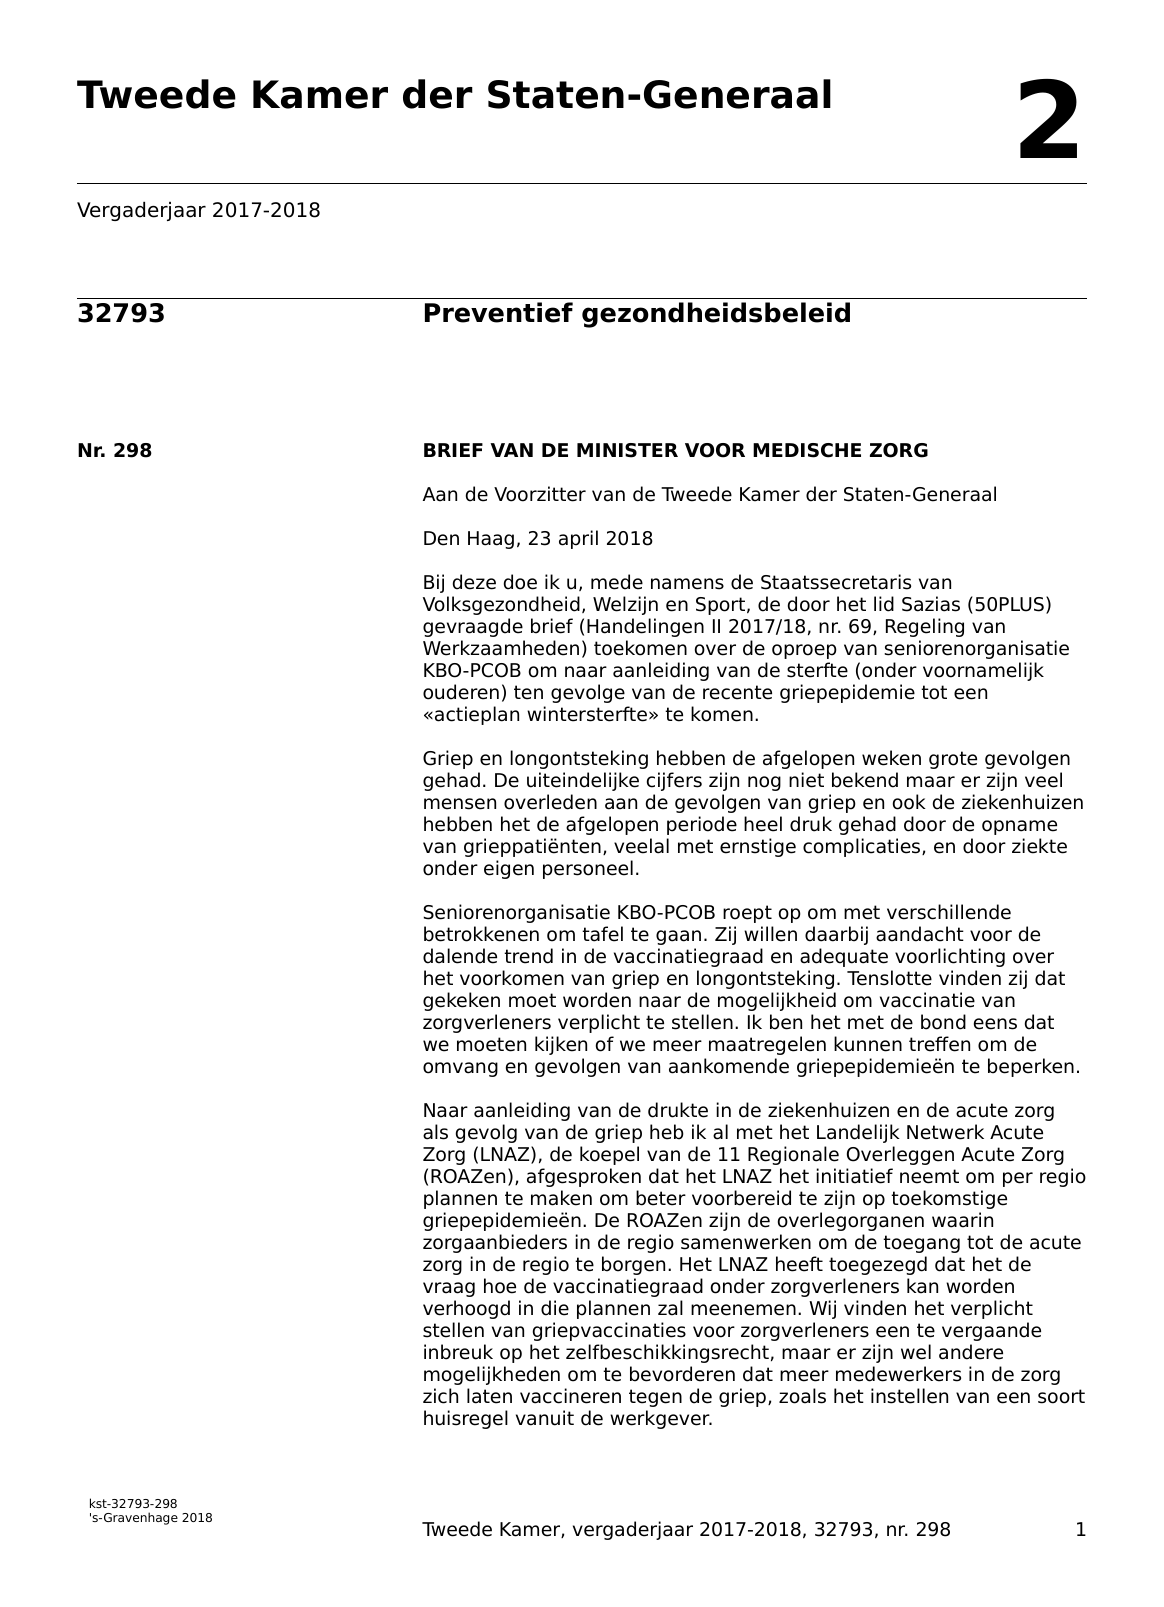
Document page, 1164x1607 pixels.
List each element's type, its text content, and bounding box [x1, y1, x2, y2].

subtitle Nr. 298 BRIEF VAN DE MINISTER VOOR MEDISCHE ZORG [77, 440, 1087, 462]
text Den Haag, 23 april 2018 [422, 528, 1087, 550]
text Aan de Voorzitter van de Tweede Kamer der Staten-Generaal [422, 484, 1087, 506]
text Seniorenorganisatie KBO-PCOB roept op om met verschillende betrokkenen om tafel te gaan. Zij willen daarbij aandacht voor de dalende trend in de vaccinatiegraad en adequate voorlichting over het voorkomen van griep en longontsteking. Tenslotte vinden zij dat gekeken moet worden naar de mogelijkheid om vaccinatie van zorgverleners verplicht te stellen. Ik ben het met de bond eens dat we moeten kijken of we meer maatregelen kunnen treffen om de omvang en gevolgen van aankomende griepepidemieën te beperken. [422, 902, 1087, 1078]
text kst-32793-298 [88, 1497, 323, 1511]
text Naar aanleiding van de drukte in de ziekenhuizen en de acute zorg als gevolg van de griep heb ik al met het Landelijk Netwerk Acute Zorg (LNAZ), de koepel van de 11 Regionale Overleggen Acute Zorg (ROAZen), afgesproken dat het LNAZ het initiatief neemt om per regio plannen te maken om beter voorbereid te zijn op toekomstige griepepidemieën. De ROAZen zijn de overlegorganen waarin zorgaanbieders in de regio samenwerken om de toegang tot de acute zorg in de regio te borgen. Het LNAZ heeft toegezegd dat het de vraag hoe de vaccinatiegraad onder zorgverleners kan worden verhoogd in die plannen zal meenemen. Wij vinden het verplicht stellen van griepvaccinaties voor zorgverleners een te vergaande inbreuk op het zelfbeschikkingsrecht, maar er zijn wel andere mogelijkheden om te bevorderen dat meer medewerkers in de zorg zich laten vaccineren tegen de griep, zoals het instellen van een soort huisregel vanuit de werkgever. [422, 1100, 1087, 1430]
table_cell Vergaderjaar 2017-2018 [77, 184, 1087, 298]
table_header Tweede Kamer der Staten-Generaal [77, 59, 886, 183]
table_header 2 [886, 59, 1087, 183]
text Bij deze doe ik u, mede namens de Staatssecretaris van Volksgezondheid, Welzijn en Sport, de door het lid Sazias (50PLUS) gevraagde brief (Handelingen II 2017/18, nr. 69, Regeling van Werkzaamheden) toekomen over de oproep van seniorenorganisatie KBO-PCOB om naar aanleiding van de sterfte (onder voornamelijk ouderen) ten gevolge van de recente griepepidemie tot een «actieplan wintersterfte» te komen. [422, 572, 1087, 726]
subtitle 32793 Preventief gezondheidsbeleid [77, 299, 1087, 329]
text 's-Gravenhage 2018 [88, 1511, 323, 1525]
text Griep en longontsteking hebben de afgelopen weken grote gevolgen gehad. De uiteindelijke cijfers zijn nog niet bekend maar er zijn veel mensen overleden aan de gevolgen van griep en ook de ziekenhuizen hebben het de afgelopen periode heel druk gehad door de opname van grieppatiënten, veelal met ernstige complicaties, en door ziekte onder eigen personeel. [422, 748, 1087, 880]
